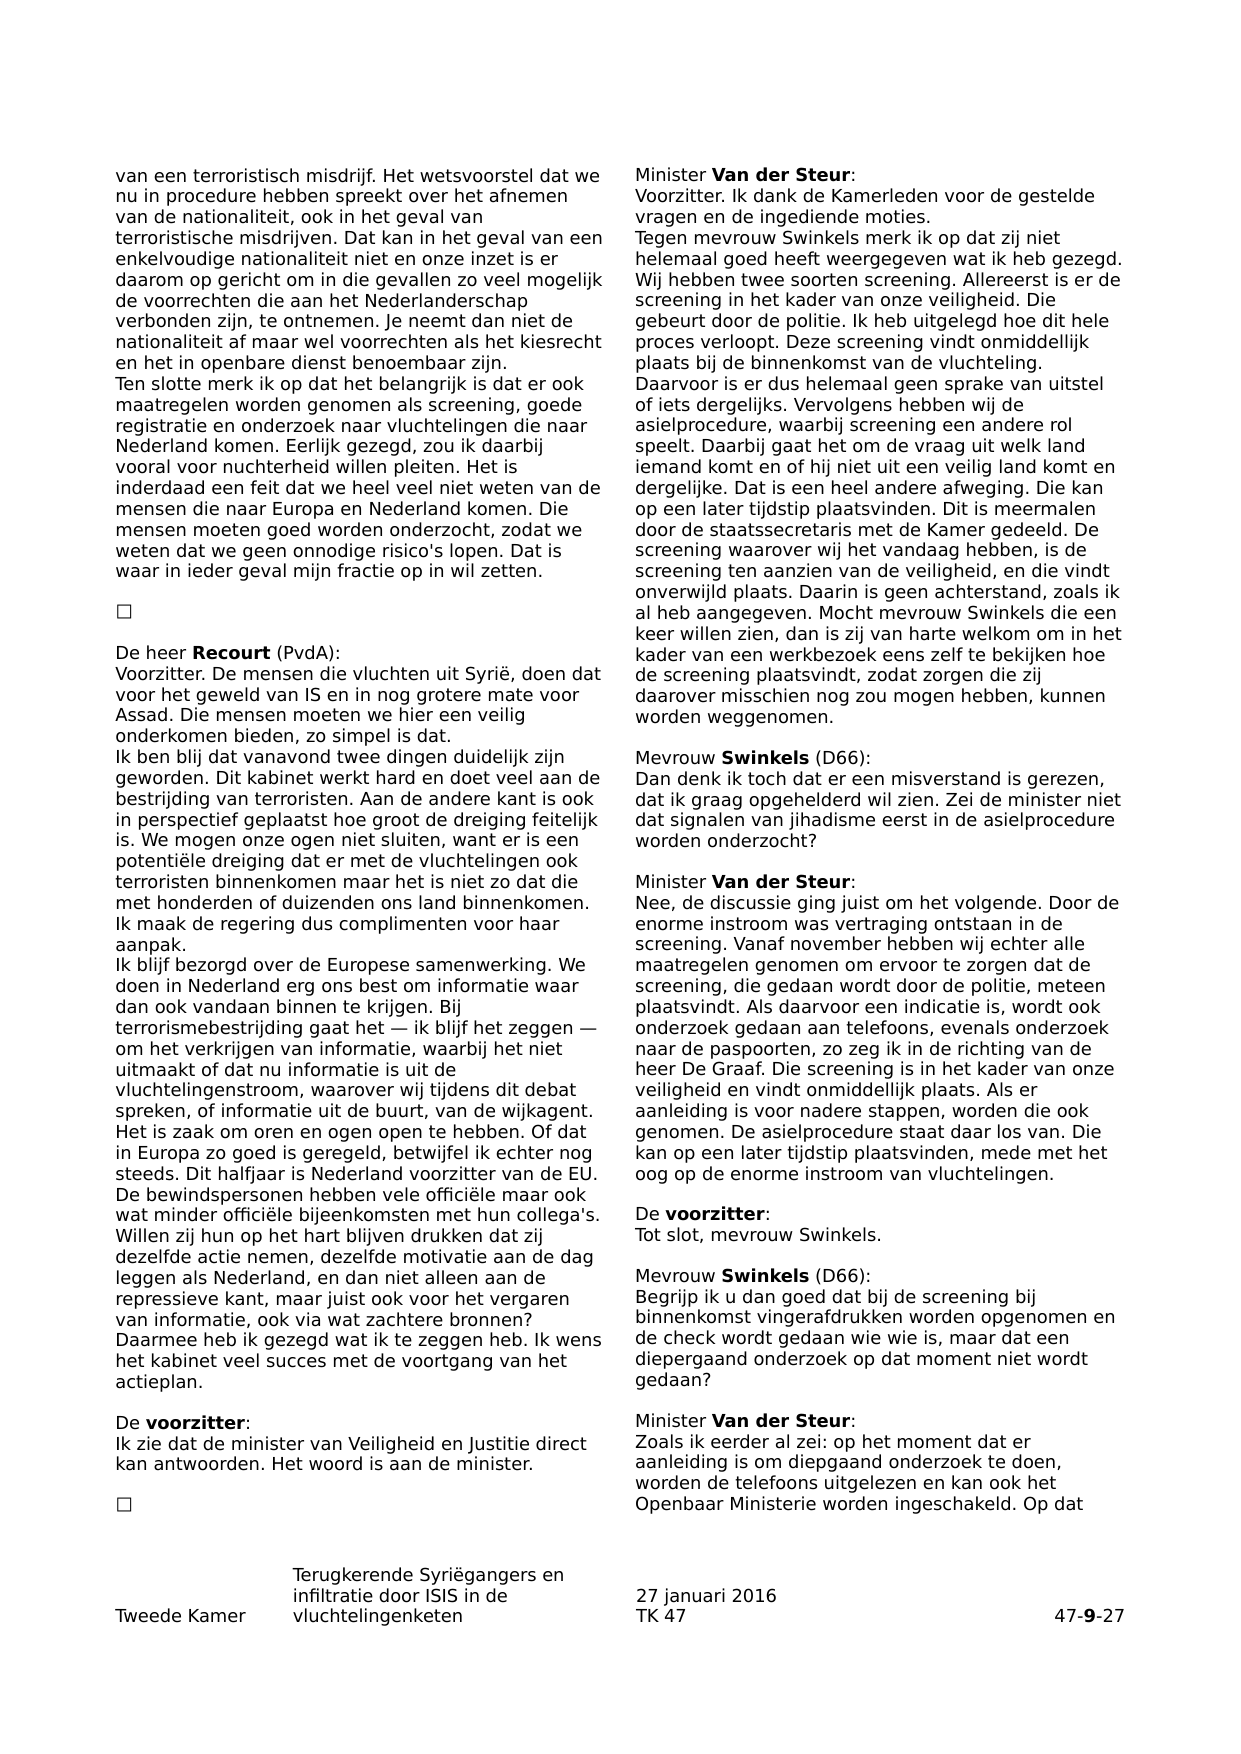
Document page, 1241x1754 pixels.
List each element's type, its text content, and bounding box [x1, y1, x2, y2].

text Begrijp ik u dan goed dat bij de screening bij binnenkomst vingerafdrukken worden opgenomen en de check wordt gedaan wie wie is, maar dat een diepergaand onderzoek op dat moment niet wordt gedaan? [635, 1286, 1125, 1391]
text De heer Recourt (PvdA): [115, 643, 605, 663]
text Minister Van der Steur: [635, 1411, 1125, 1431]
text Ik blijf bezorgd over de Europese samenwerking. We doen in Nederland erg ons best om informatie waar dan ook vandaan binnen te krijgen. Bij terrorismebestrijding gaat het — ik blijf het zeggen — om het verkrijgen van informatie, waarbij het niet uitmaakt of dat nu informatie is uit de vluchtelingenstroom, waarover wij tijdens dit debat spreken, of informatie uit de buurt, van de wijkagent. Het is zaak om oren en ogen open te hebben. Of dat in Europa zo goed is geregeld, betwijfel ik echter nog steeds. Dit halfjaar is Nederland voorzitter van de EU. De bewindspersonen hebben vele officiële maar ook wat minder officiële bijeenkomsten met hun collega's. Willen zij hun op het hart blijven drukken dat zij dezelfde actie nemen, dezelfde motivatie aan de dag leggen als Nederland, en dan niet alleen aan de repressieve kant, maar juist ook voor het vergaren van informatie, ook via wat zachtere bronnen? [115, 955, 605, 1330]
text van een terroristisch misdrijf. Het wetsvoorstel dat we nu in procedure hebben spreekt over het afnemen van de nationaliteit, ook in het geval van terroristische misdrijven. Dat kan in het geval van een enkelvoudige nationaliteit niet en onze inzet is er daarom op gericht om in die gevallen zo veel mogelijk de voorrechten die aan het Nederlanderschap verbonden zijn, te ontnemen. Je neemt dan niet de nationaliteit af maar wel voorrechten als het kiesrecht en het in openbare dienst benoembaar zijn. [115, 165, 605, 374]
text Dan denk ik toch dat er een misverstand is gerezen, dat ik graag opgehelderd wil zien. Zei de minister niet dat signalen van jihadisme eerst in de asielprocedure worden onderzocht? [635, 768, 1125, 852]
text Minister Van der Steur: [635, 872, 1125, 892]
text Voorzitter. De mensen die vluchten uit Syrië, doen dat voor het geweld van IS en in nog grotere mate voor Assad. Die mensen moeten we hier een veilig onderkomen bieden, zo simpel is dat. [115, 663, 605, 747]
text Zoals ik eerder al zei: op het moment dat er aanleiding is om diepgaand onderzoek te doen, worden de telefoons uitgelezen en kan ook het Openbaar Ministerie worden ingeschakeld. Op dat [635, 1431, 1125, 1515]
text Tegen mevrouw Swinkels merk ik op dat zij niet helemaal goed heeft weergegeven wat ik heb gezegd. Wij hebben twee soorten screening. Allereerst is er de screening in het kader van onze veiligheid. Die gebeurt door de politie. Ik heb uitgelegd hoe dit hele proces verloopt. Deze screening vindt onmiddellijk plaats bij de binnenkomst van de vluchteling. Daarvoor is er dus helemaal geen sprake van uitstel of iets dergelijks. Vervolgens hebben wij de asielprocedure, waarbij screening een andere rol speelt. Daarbij gaat het om de vraag uit welk land iemand komt en of hij niet uit een veilig land komt en dergelijke. Dat is een heel andere afweging. Die kan op een later tijdstip plaatsvinden. Dit is meermalen door de staatssecretaris met de Kamer gedeeld. De screening waarover wij het vandaag hebben, is de screening ten aanzien van de veiligheid, en die vindt onverwijld plaats. Daarin is geen achterstand, zoals ik al heb aangegeven. Mocht mevrouw Swinkels die een keer willen zien, dan is zij van harte welkom om in het kader van een werkbezoek eens zelf te bekijken hoe de screening plaatsvindt, zodat zorgen die zij daarover misschien nog zou mogen hebben, kunnen worden weggenomen. [635, 228, 1125, 728]
text Minister Van der Steur: [635, 165, 1125, 186]
text ⬜ [115, 1495, 605, 1516]
text De voorzitter: [115, 1413, 605, 1433]
text Mevrouw Swinkels (D66): [635, 748, 1125, 768]
text Tot slot, mevrouw Swinkels. [635, 1225, 1125, 1246]
text Voorzitter. Ik dank de Kamerleden voor de gestelde vragen en de ingediende moties. [635, 186, 1125, 228]
text Ten slotte merk ik op dat het belangrijk is dat er ook maatregelen worden genomen als screening, goede registratie en onderzoek naar vluchtelingen die naar Nederland komen. Eerlijk gezegd, zou ik daarbij vooral voor nuchterheid willen pleiten. Het is inderdaad een feit dat we heel veel niet weten van de mensen die naar Europa en Nederland komen. Die mensen moeten goed worden onderzocht, zodat we weten dat we geen onnodige risico's lopen. Dat is waar in ieder geval mijn fractie op in wil zetten. [115, 374, 605, 582]
text ⬜ [115, 602, 605, 623]
text Daarmee heb ik gezegd wat ik te zeggen heb. Ik wens het kabinet veel succes met de voortgang van het actieplan. [115, 1330, 605, 1393]
text De voorzitter: [635, 1204, 1125, 1225]
text Mevrouw Swinkels (D66): [635, 1266, 1125, 1286]
text Nee, de discussie ging juist om het volgende. Door de enorme instroom was vertraging ontstaan in de screening. Vanaf november hebben wij echter alle maatregelen genomen om ervoor te zorgen dat de screening, die gedaan wordt door de politie, meteen plaatsvindt. Als daarvoor een indicatie is, wordt ook onderzoek gedaan aan telefoons, evenals onderzoek naar de paspoorten, zo zeg ik in de richting van de heer De Graaf. Die screening is in het kader van onze veiligheid en vindt onmiddellijk plaats. Als er aanleiding is voor nadere stappen, worden die ook genomen. De asielprocedure staat daar los van. Die kan op een later tijdstip plaatsvinden, mede met het oog op de enorme instroom van vluchtelingen. [635, 892, 1125, 1184]
text Ik zie dat de minister van Veiligheid en Justitie direct kan antwoorden. Het woord is aan de minister. [115, 1433, 605, 1475]
text Ik ben blij dat vanavond twee dingen duidelijk zijn geworden. Dit kabinet werkt hard en doet veel aan de bestrijding van terroristen. Aan de andere kant is ook in perspectief geplaatst hoe groot de dreiging feitelijk is. We mogen onze ogen niet sluiten, want er is een potentiële dreiging dat er met de vluchtelingen ook terroristen binnenkomen maar het is niet zo dat die met honderden of duizenden ons land binnenkomen. Ik maak de regering dus complimenten voor haar aanpak. [115, 747, 605, 955]
